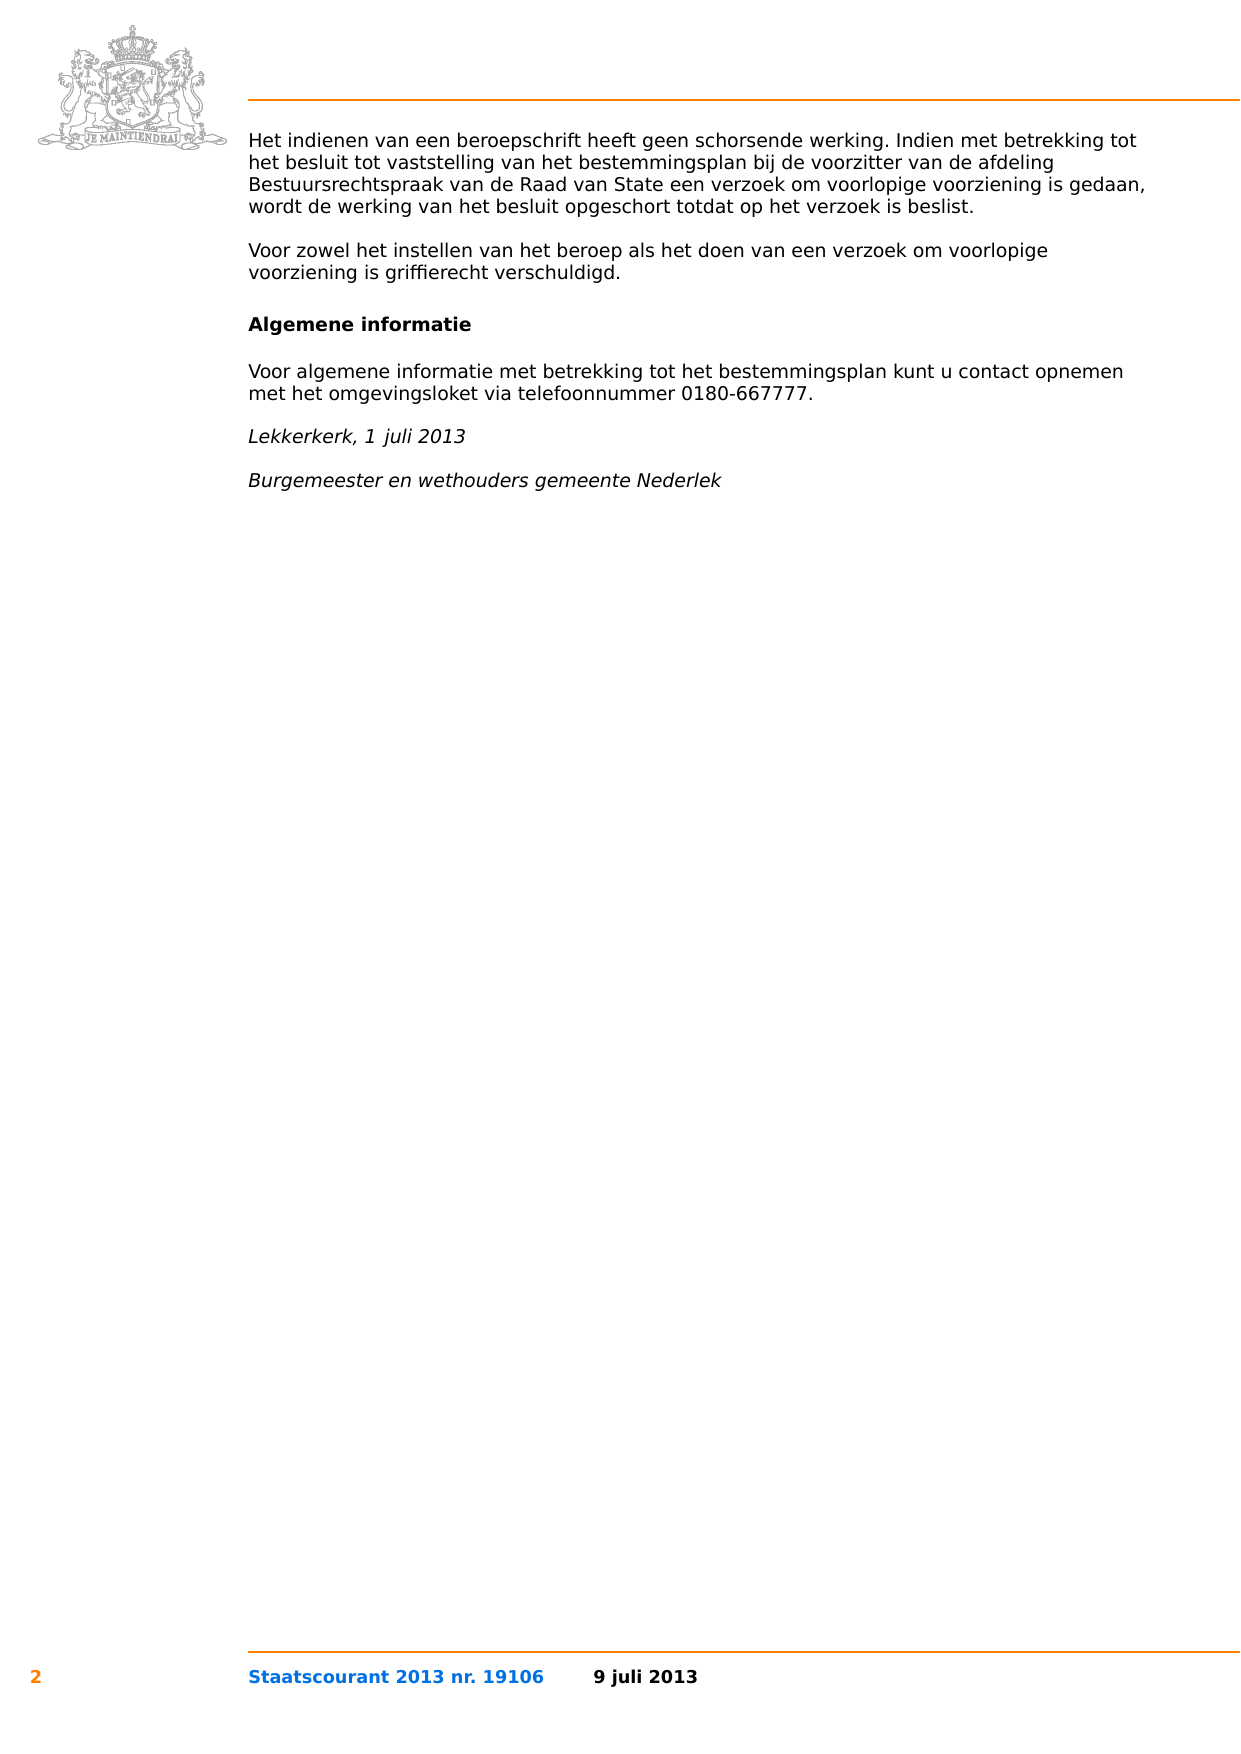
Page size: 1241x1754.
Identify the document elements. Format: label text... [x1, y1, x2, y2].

text Lekkerkerk, 1 juli 2013 [248, 426, 1163, 448]
subtitle Algemene informatie [248, 314, 1163, 336]
text Voor algemene informatie met betrekking tot het bestemmingsplan kunt u contact opnemen met het omgevingsloket via telefoonnummer 0180-667777. [248, 361, 1163, 404]
text Het indienen van een beroepschrift heeft geen schorsende werking. Indien met betrekking tot het besluit tot vaststelling van het bestemmingsplan bij de voorzitter van de afdeling Bestuursrechtspraak van de Raad van State een verzoek om voorlopige voorziening is gedaan, wordt de werking van het besluit opgeschort totdat op het verzoek is beslist. [248, 130, 1163, 218]
text Burgemeester en wethouders gemeente Nederlek [248, 470, 1163, 492]
text Voor zowel het instellen van het beroep als het doen van een verzoek om voorlopige voorziening is griffierecht verschuldigd. [248, 240, 1163, 284]
picture [38, 25, 227, 150]
